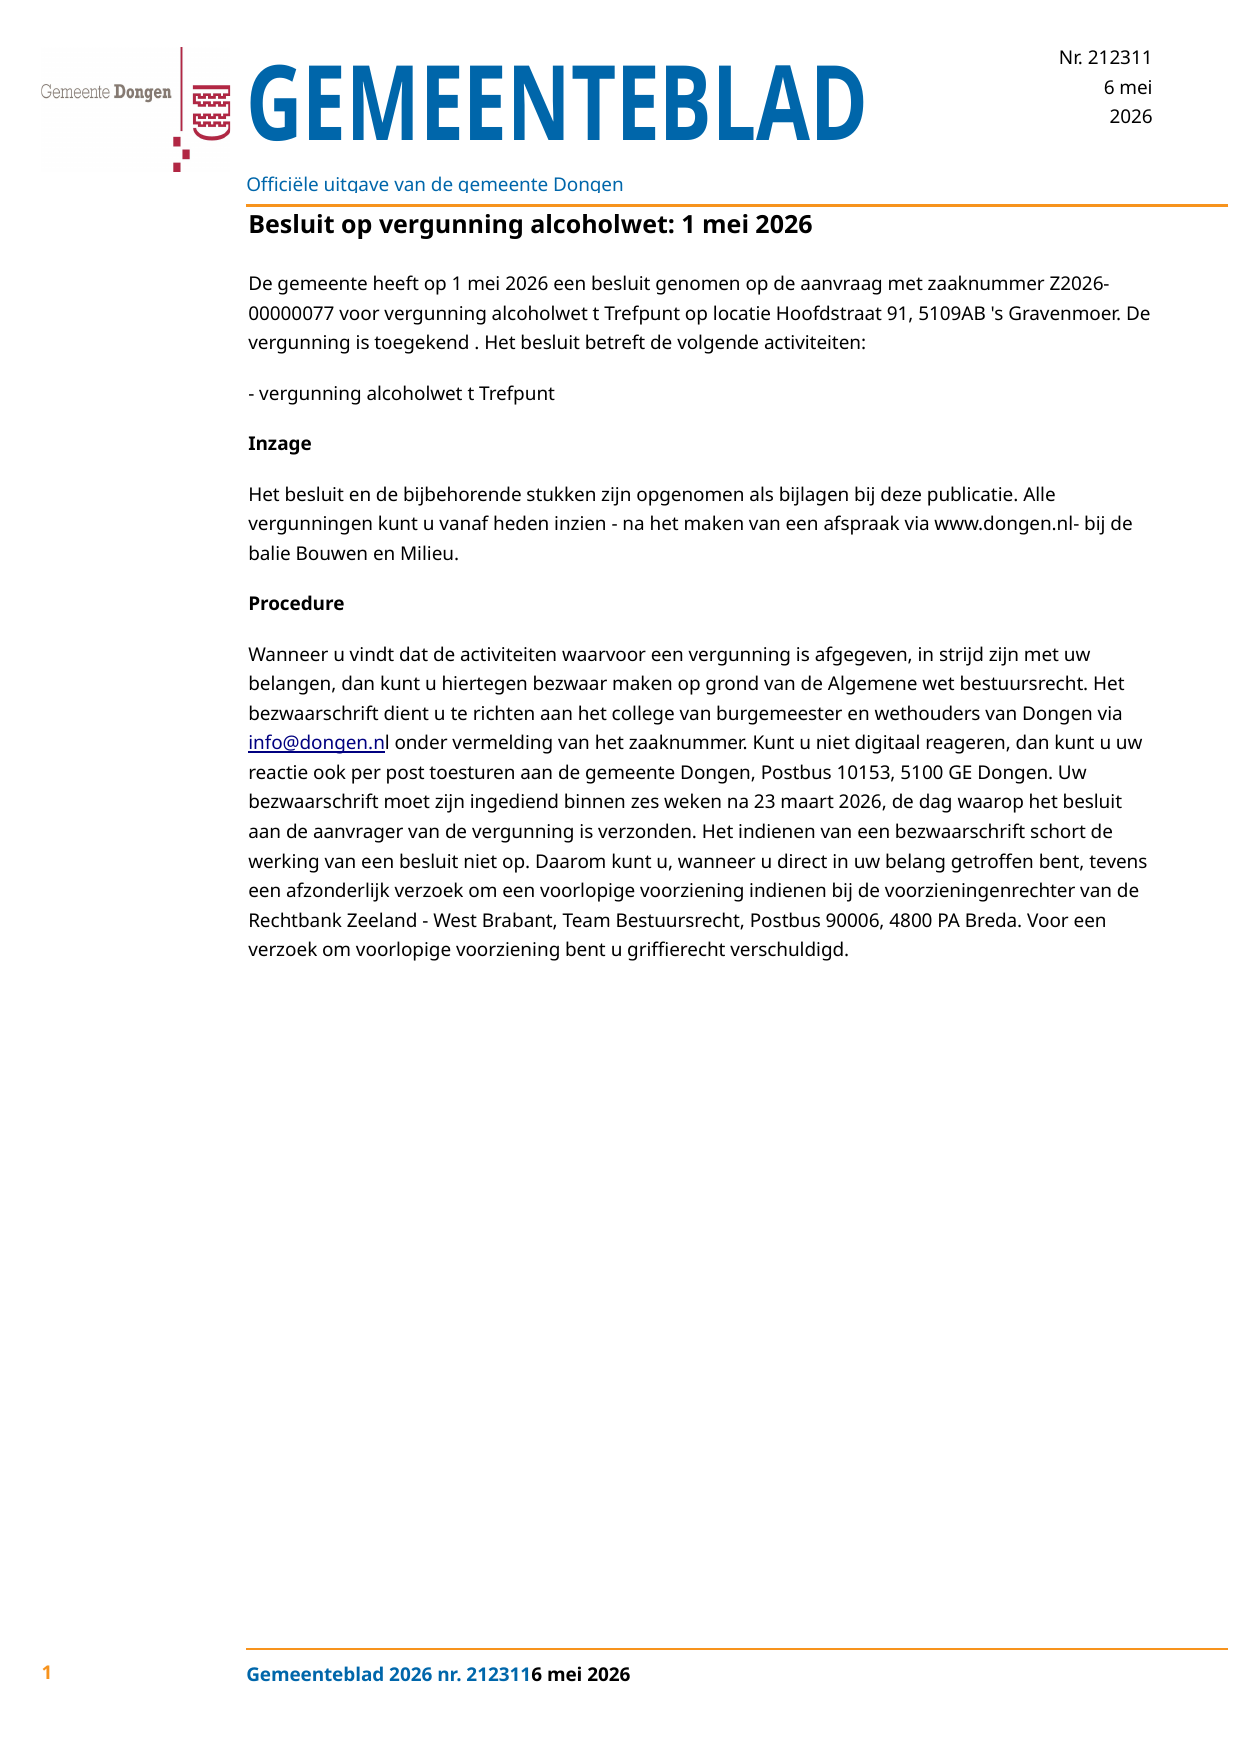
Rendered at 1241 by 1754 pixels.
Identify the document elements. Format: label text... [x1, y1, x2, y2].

text - vergunning alcoholwet t Trefpunt [248, 380, 1152, 406]
text Procedure [248, 590, 1152, 616]
text Besluit op vergunning alcoholwet: 1 mei 2026 [248, 207, 1152, 241]
text Het besluit en de bijbehorende stukken zijn opgenomen als bijlagen bij deze publicatie. Alle vergunningen kunt u vanaf heden inzien - na het maken van een afspraak via www.dongen.nl- bij de balie Bouwen en Milieu. [248, 481, 1152, 566]
text Inzage [248, 430, 1152, 456]
text De gemeente heeft op 1 mei 2026 een besluit genomen op de aanvraag met zaaknummer Z2026-00000077 voor vergunning alcoholwet t Trefpunt op locatie Hoofdstraat 91, 5109AB 's Gravenmoer. De vergunning is toegekend . Het besluit betreft de volgende activiteiten: [248, 270, 1152, 355]
picture [41, 47, 231, 172]
text Wanneer u vindt dat de activiteiten waarvoor een vergunning is afgegeven, in strijd zijn met uw belangen, dan kunt u hiertegen bezwaar maken op grond van de Algemene wet bestuursrecht. Het bezwaarschrift dient u te richten aan het college van burgemeester en wethouders van Dongen via info@dongen.nl onder vermelding van het zaaknummer. Kunt u niet digitaal reageren, dan kunt u uw reactie ook per post toesturen aan de gemeente Dongen, Postbus 10153, 5100 GE Dongen. Uw bezwaarschrift moet zijn ingediend binnen zes weken na 23 maart 2026, de dag waarop het besluit aan de aanvrager van de vergunning is verzonden. Het indienen van een bezwaarschrift schort de werking van een besluit niet op. Daarom kunt u, wanneer u direct in uw belang getroffen bent, tevens een afzonderlijk verzoek om een voorlopige voorziening indienen bij de voorzieningenrechter van de Rechtbank Zeeland - West Brabant, Team Bestuursrecht, Postbus 90006, 4800 PA Breda. Voor een verzoek om voorlopige voorziening bent u griffierecht verschuldigd. [248, 641, 1152, 962]
